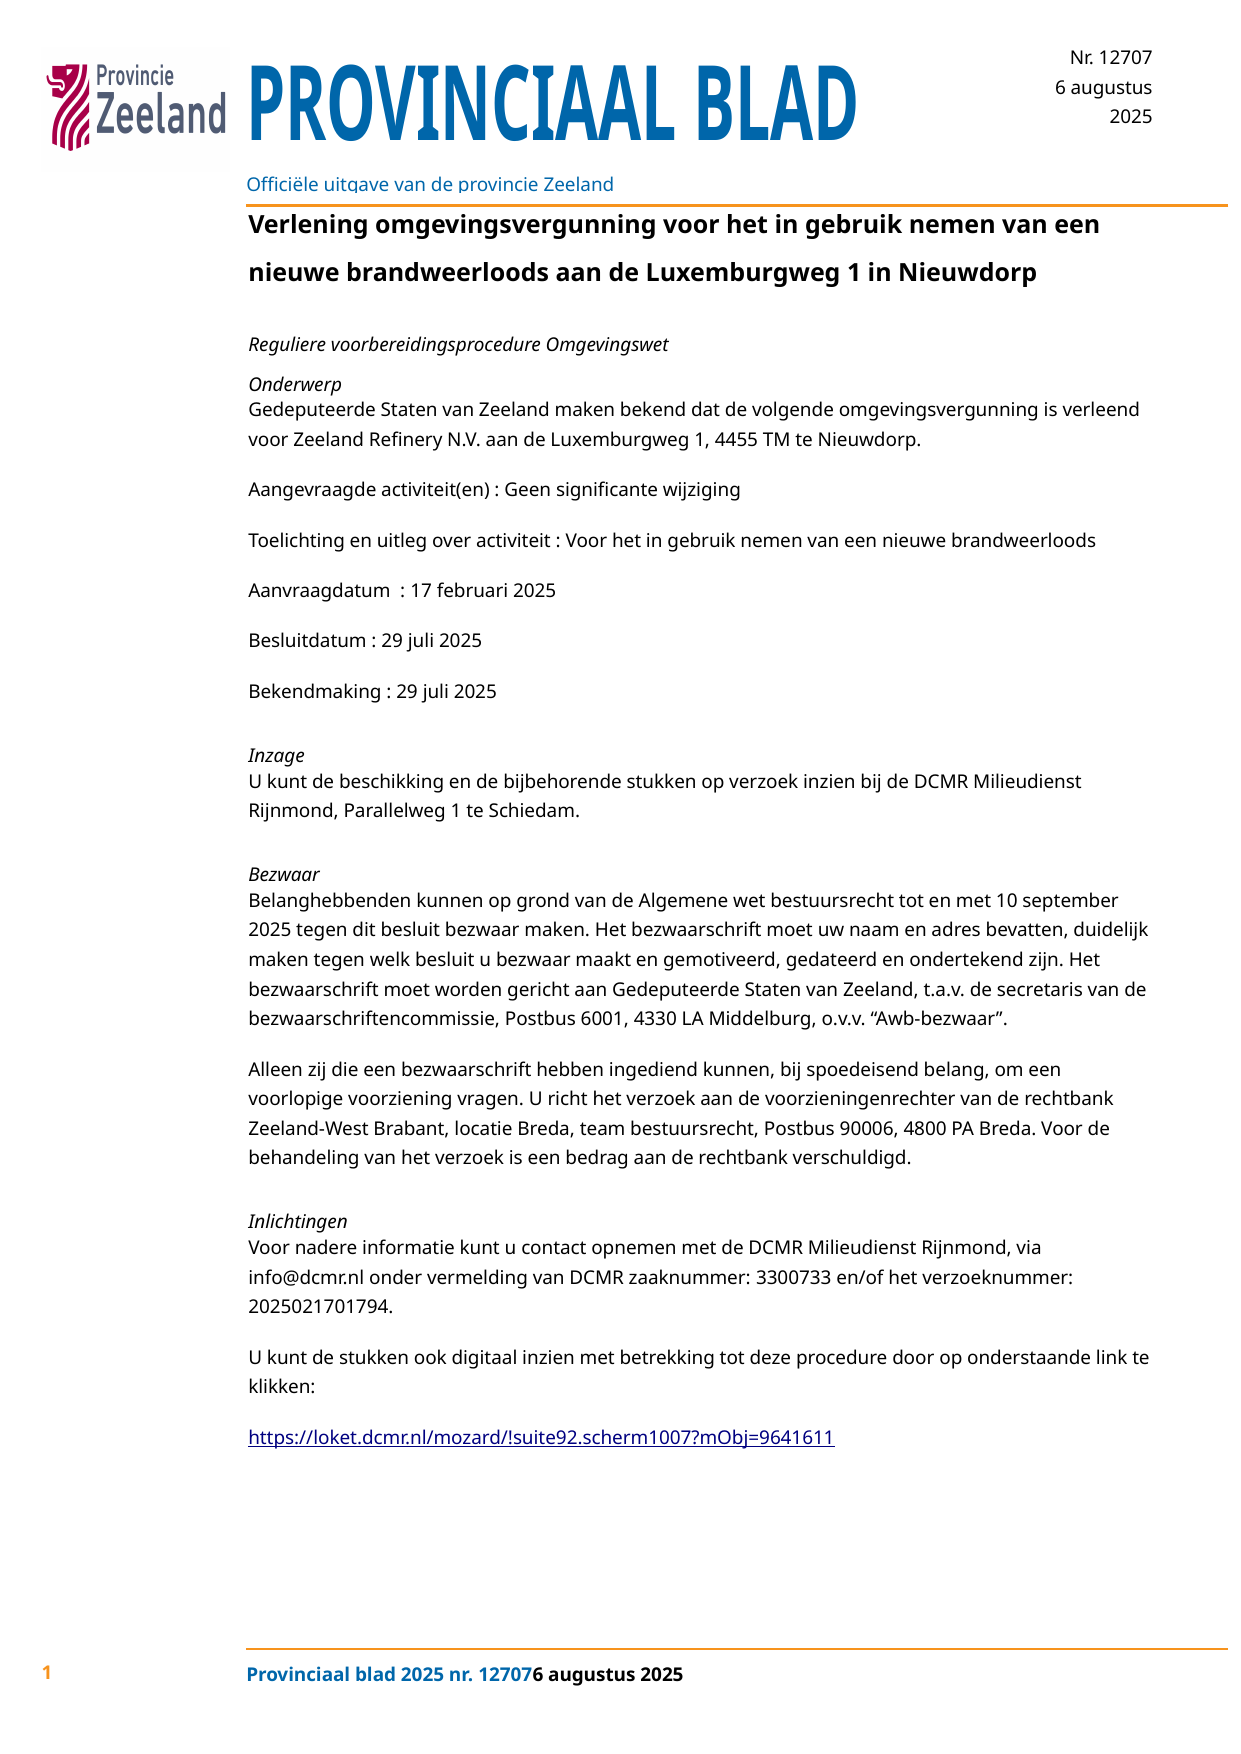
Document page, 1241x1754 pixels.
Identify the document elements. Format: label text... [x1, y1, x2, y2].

text U kunt de beschikking en de bijbehorende stukken op verzoek inzien bij de DCMR Milieudienst Rijnmond, Parallelweg 1 te Schiedam. [248, 768, 1152, 823]
text Inzage [248, 742, 1152, 768]
text Besluitdatum : 29 juli 2025 [248, 628, 1152, 653]
picture [41, 47, 231, 172]
text Inlichtingen [248, 1208, 1152, 1234]
text Belanghebbenden kunnen op grond van de Algemene wet bestuursrecht tot en met 10 september 2025 tegen dit besluit bezwaar maken. Het bezwaarschrift moet uw naam en adres bevatten, duidelijk maken tegen welk besluit u bezwaar maakt en gemotiveerd, gedateerd en ondertekend zijn. Het bezwaarschrift moet worden gericht aan Gedeputeerde Staten van Zeeland, t.a.v. de secretaris van de bezwaarschriftencommissie, Postbus 6001, 4330 LA Middelburg, o.v.v. “Awb-bezwaar”. [248, 887, 1152, 1031]
text Reguliere voorbereidingsprocedure Omgevingswet [248, 331, 1152, 357]
text Verlening omgevingsvergunning voor het in gebruik nemen van een nieuwe brandweerloods aan de Luxemburgweg 1 in Nieuwdorp [248, 207, 1152, 288]
text Aanvraagdatum : 17 februari 2025 [248, 577, 1152, 603]
text U kunt de stukken ook digitaal inzien met betrekking tot deze procedure door op onderstaande link te klikken: [248, 1344, 1152, 1399]
text Bezwaar [248, 861, 1152, 887]
text Voor nadere informatie kunt u contact opnemen met de DCMR Milieudienst Rijnmond, via info@dcmr.nl onder vermelding van DCMR zaaknummer: 3300733 en/of het verzoeknummer: 2025021701794. [248, 1234, 1152, 1319]
text Bekendmaking : 29 juli 2025 [248, 678, 1152, 704]
text Toelichting en uitleg over activiteit : Voor het in gebruik nemen van een nieuwe brandweerloods [248, 527, 1152, 553]
text Alleen zij die een bezwaarschrift hebben ingediend kunnen, bij spoedeisend belang, om een voorlopige voorziening vragen. U richt het verzoek aan de voorzieningenrechter van de rechtbank Zeeland-West Brabant, locatie Breda, team bestuursrecht, Postbus 90006, 4800 PA Breda. Voor de behandeling van het verzoek is een bedrag aan de rechtbank verschuldigd. [248, 1056, 1152, 1170]
text Onderwerp [248, 371, 1152, 396]
text Gedeputeerde Staten van Zeeland maken bekend dat de volgende omgevingsvergunning is verleend voor Zeeland Refinery N.V. aan de Luxemburgweg 1, 4455 TM te Nieuwdorp. [248, 396, 1152, 452]
text https://loket.dcmr.nl/mozard/!suite92.scherm1007?mObj=9641611 [248, 1424, 1152, 1449]
text Aangevraagde activiteit(en) : Geen significante wijziging [248, 476, 1152, 502]
